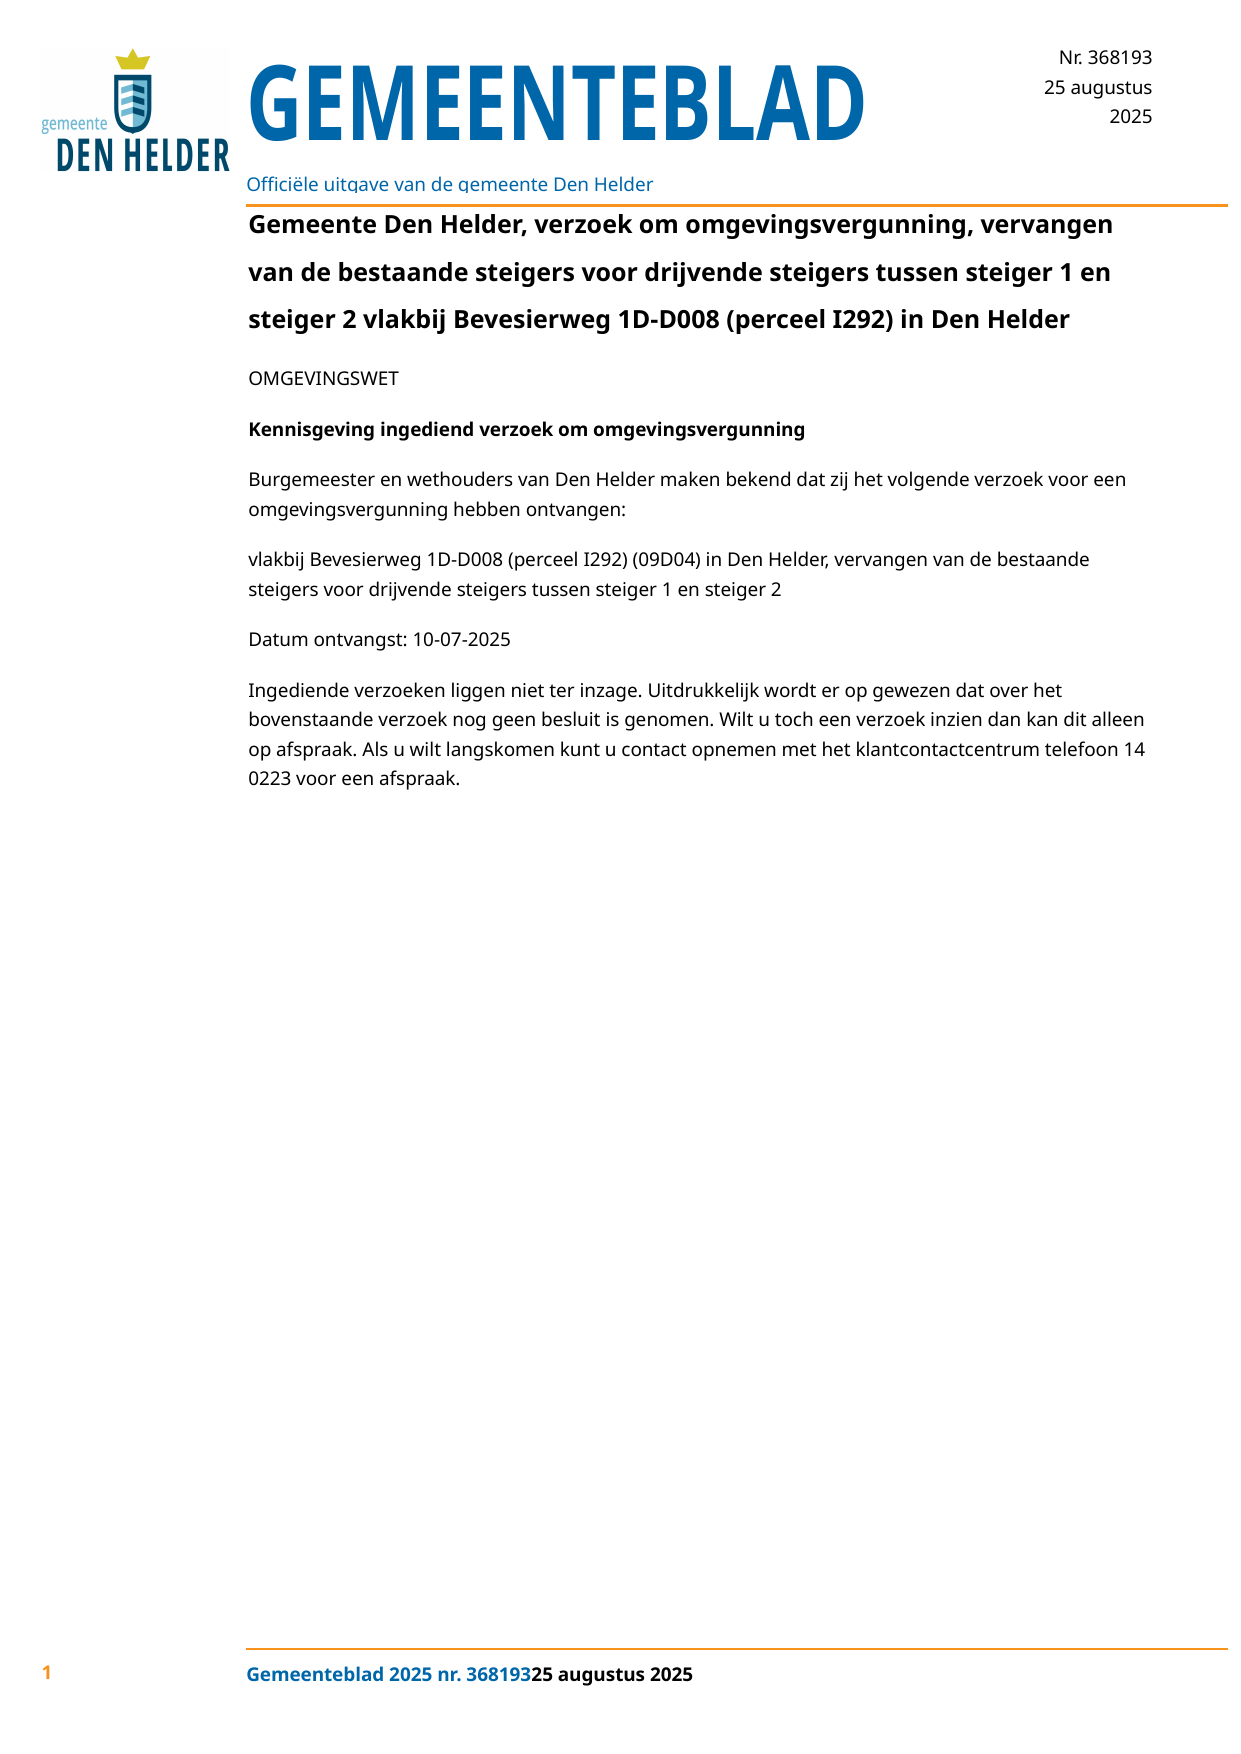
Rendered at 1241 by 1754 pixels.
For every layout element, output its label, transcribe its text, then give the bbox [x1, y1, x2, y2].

text Datum ontvangst: 10-07-2025 [248, 626, 1152, 652]
text OMGEVINGSWET [248, 366, 1152, 391]
picture [41, 47, 231, 172]
text vlakbij Bevesierweg 1D-D008 (perceel I292) (09D04) in Den Helder, vervangen van de bestaande steigers voor drijvende steigers tussen steiger 1 en steiger 2 [248, 546, 1152, 602]
text Burgemeester en wethouders van Den Helder maken bekend dat zij het volgende verzoek voor een omgevingsvergunning hebben ontvangen: [248, 466, 1152, 522]
picture [130, 157, 135, 172]
picture [100, 154, 106, 172]
text Kennisgeving ingediend verzoek om omgevingsvergunning [248, 416, 1152, 442]
picture [63, 144, 68, 165]
text Ingediende verzoeken liggen niet ter inzage. Uitdrukkelijk wordt er op gewezen dat over het bovenstaande verzoek nog geen besluit is genomen. Wilt u toch een verzoek inzien dan kan dit alleen op afspraak. Als u wilt langskomen kunt u contact opnemen met het klantcontactcentrum telefoon 14 0223 voor een afspraak. [248, 677, 1152, 791]
text Gemeente Den Helder, verzoek om omgevingsvergunning, vervangen van de bestaande steigers voor drijvende steigers tussen steiger 1 en steiger 2 vlakbij Bevesierweg 1D-D008 (perceel I292) in Den Helder [248, 207, 1152, 336]
picture [182, 144, 187, 165]
picture [220, 160, 224, 172]
